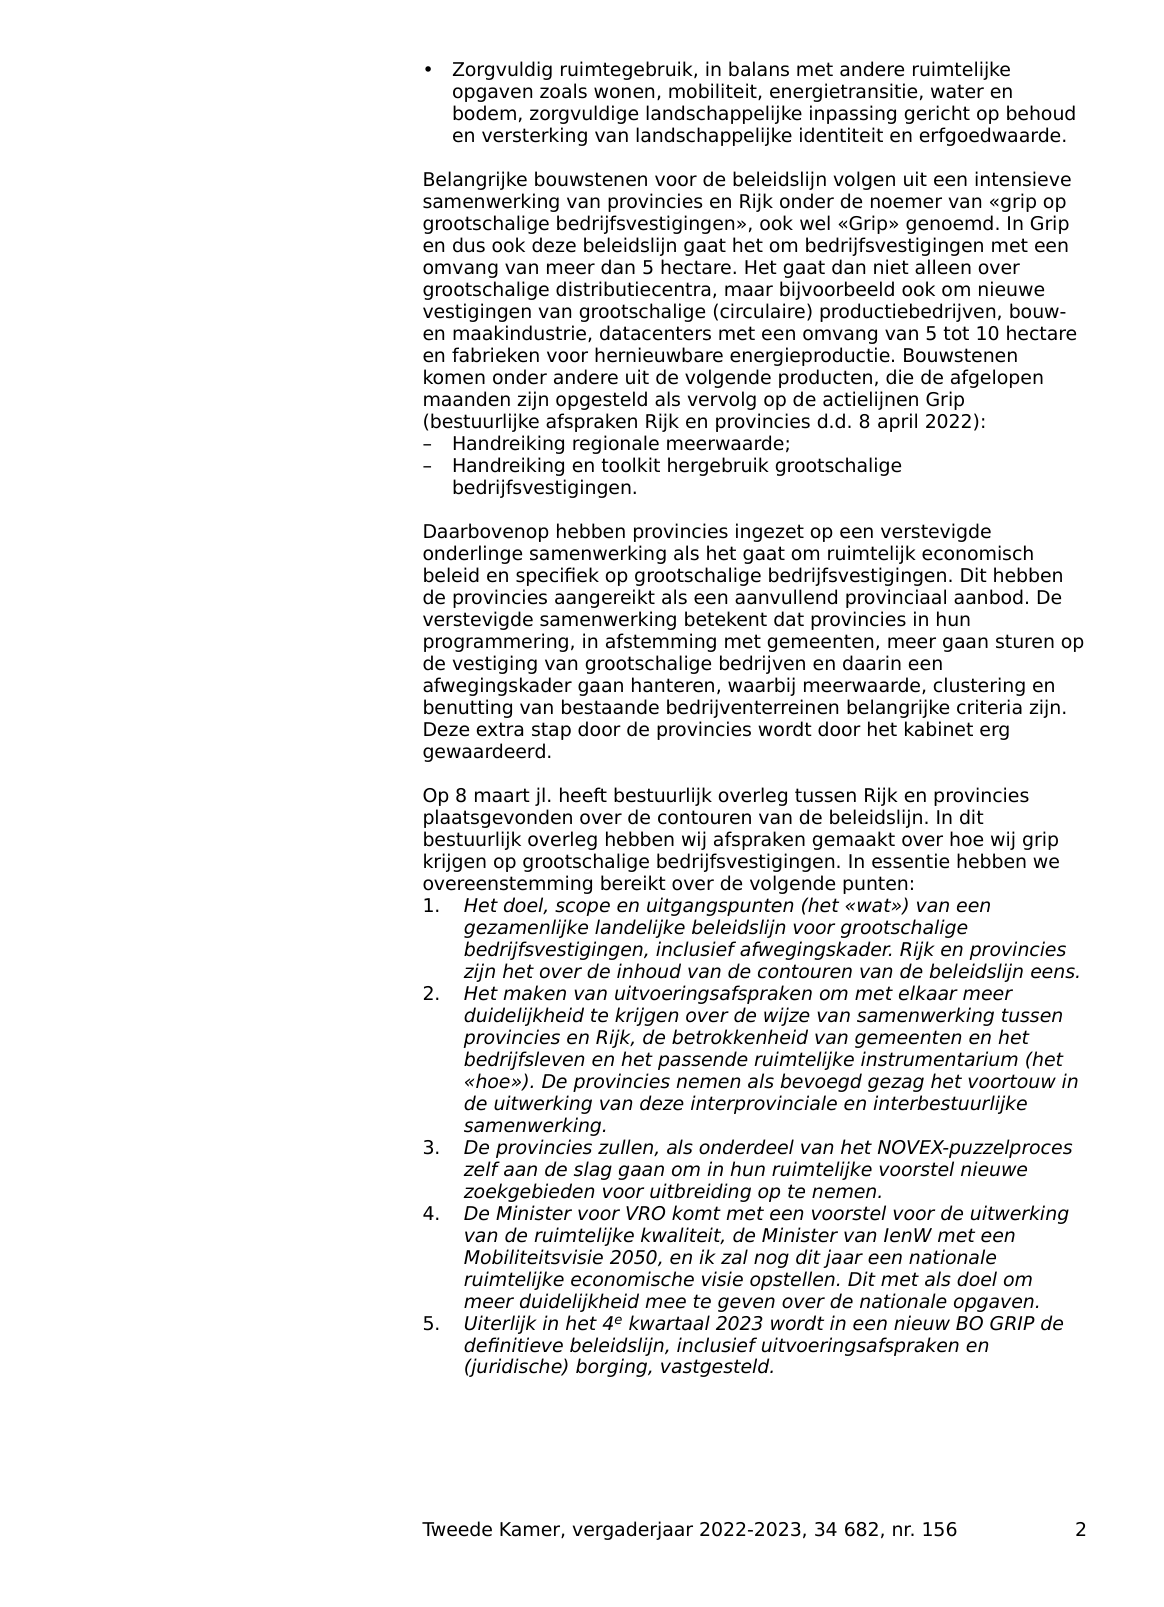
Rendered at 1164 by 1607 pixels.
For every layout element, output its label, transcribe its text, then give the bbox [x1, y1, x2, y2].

text • Zorgvuldig ruimtegebruik, in balans met andere ruimtelijke opgaven zoals wonen, mobiliteit, energietransitie, water en bodem, zorgvuldige landschappelijke inpassing gericht op behoud en versterking van landschappelijke identiteit en erfgoedwaarde. [422, 59, 1087, 147]
text Daarbovenop hebben provincies ingezet op een verstevigde onderlinge samenwerking als het gaat om ruimtelijk economisch beleid en specifiek op grootschalige bedrijfsvestigingen. Dit hebben de provincies aangereikt als een aanvullend provinciaal aanbod. De verstevigde samenwerking betekent dat provincies in hun programmering, in afstemming met gemeenten, meer gaan sturen op de vestiging van grootschalige bedrijven en daarin een afwegingskader gaan hanteren, waarbij meerwaarde, clustering en benutting van bestaande bedrijventerreinen belangrijke criteria zijn. Deze extra stap door de provincies wordt door het kabinet erg gewaardeerd. [422, 521, 1087, 763]
text 4. De Minister voor VRO komt met een voorstel voor de uitwerking van de ruimtelijke kwaliteit, de Minister van IenW met een Mobiliteitsvisie 2050, en ik zal nog dit jaar een nationale ruimtelijke economische visie opstellen. Dit met als doel om meer duidelijkheid mee te geven over de nationale opgaven. [422, 1203, 1087, 1312]
text – Handreiking en toolkit hergebruik grootschalige bedrijfsvestigingen. [422, 455, 1087, 499]
text 3. De provincies zullen, als onderdeel van het NOVEX-puzzelproces zelf aan de slag gaan om in hun ruimtelijke voorstel nieuwe zoekgebieden voor uitbreiding op te nemen. [422, 1137, 1087, 1203]
text – Handreiking regionale meerwaarde; [422, 433, 1087, 455]
text 5. Uiterlijk in het 4e kwartaal 2023 wordt in een nieuw BO GRIP de definitieve beleidslijn, inclusief uitvoeringsafspraken en (juridische) borging, vastgesteld. [422, 1312, 1087, 1378]
text 1. Het doel, scope en uitgangspunten (het «wat») van een gezamenlijke landelijke beleidslijn voor grootschalige bedrijfsvestigingen, inclusief afwegingskader. Rijk en provincies zijn het over de inhoud van de contouren van de beleidslijn eens. [422, 895, 1087, 983]
text Op 8 maart jl. heeft bestuurlijk overleg tussen Rijk en provincies plaatsgevonden over de contouren van de beleidslijn. In dit bestuurlijk overleg hebben wij afspraken gemaakt over hoe wij grip krijgen op grootschalige bedrijfsvestigingen. In essentie hebben we overeenstemming bereikt over de volgende punten: [422, 785, 1087, 895]
text Belangrijke bouwstenen voor de beleidslijn volgen uit een intensieve samenwerking van provincies en Rijk onder de noemer van «grip op grootschalige bedrijfsvestigingen», ook wel «Grip» genoemd. In Grip en dus ook deze beleidslijn gaat het om bedrijfsvestigingen met een omvang van meer dan 5 hectare. Het gaat dan niet alleen over grootschalige distributiecentra, maar bijvoorbeeld ook om nieuwe vestigingen van grootschalige (circulaire) productiebedrijven, bouw- en maakindustrie, datacenters met een omvang van 5 tot 10 hectare en fabrieken voor hernieuwbare energieproductie. Bouwstenen komen onder andere uit de volgende producten, die de afgelopen maanden zijn opgesteld als vervolg op de actielijnen Grip (bestuurlijke afspraken Rijk en provincies d.d. 8 april 2022): [422, 169, 1087, 433]
text 2. Het maken van uitvoeringsafspraken om met elkaar meer duidelijkheid te krijgen over de wijze van samenwerking tussen provincies en Rijk, de betrokkenheid van gemeenten en het bedrijfsleven en het passende ruimtelijke instrumentarium (het «hoe»). De provincies nemen als bevoegd gezag het voortouw in de uitwerking van deze interprovinciale en interbestuurlijke samenwerking. [422, 983, 1087, 1137]
